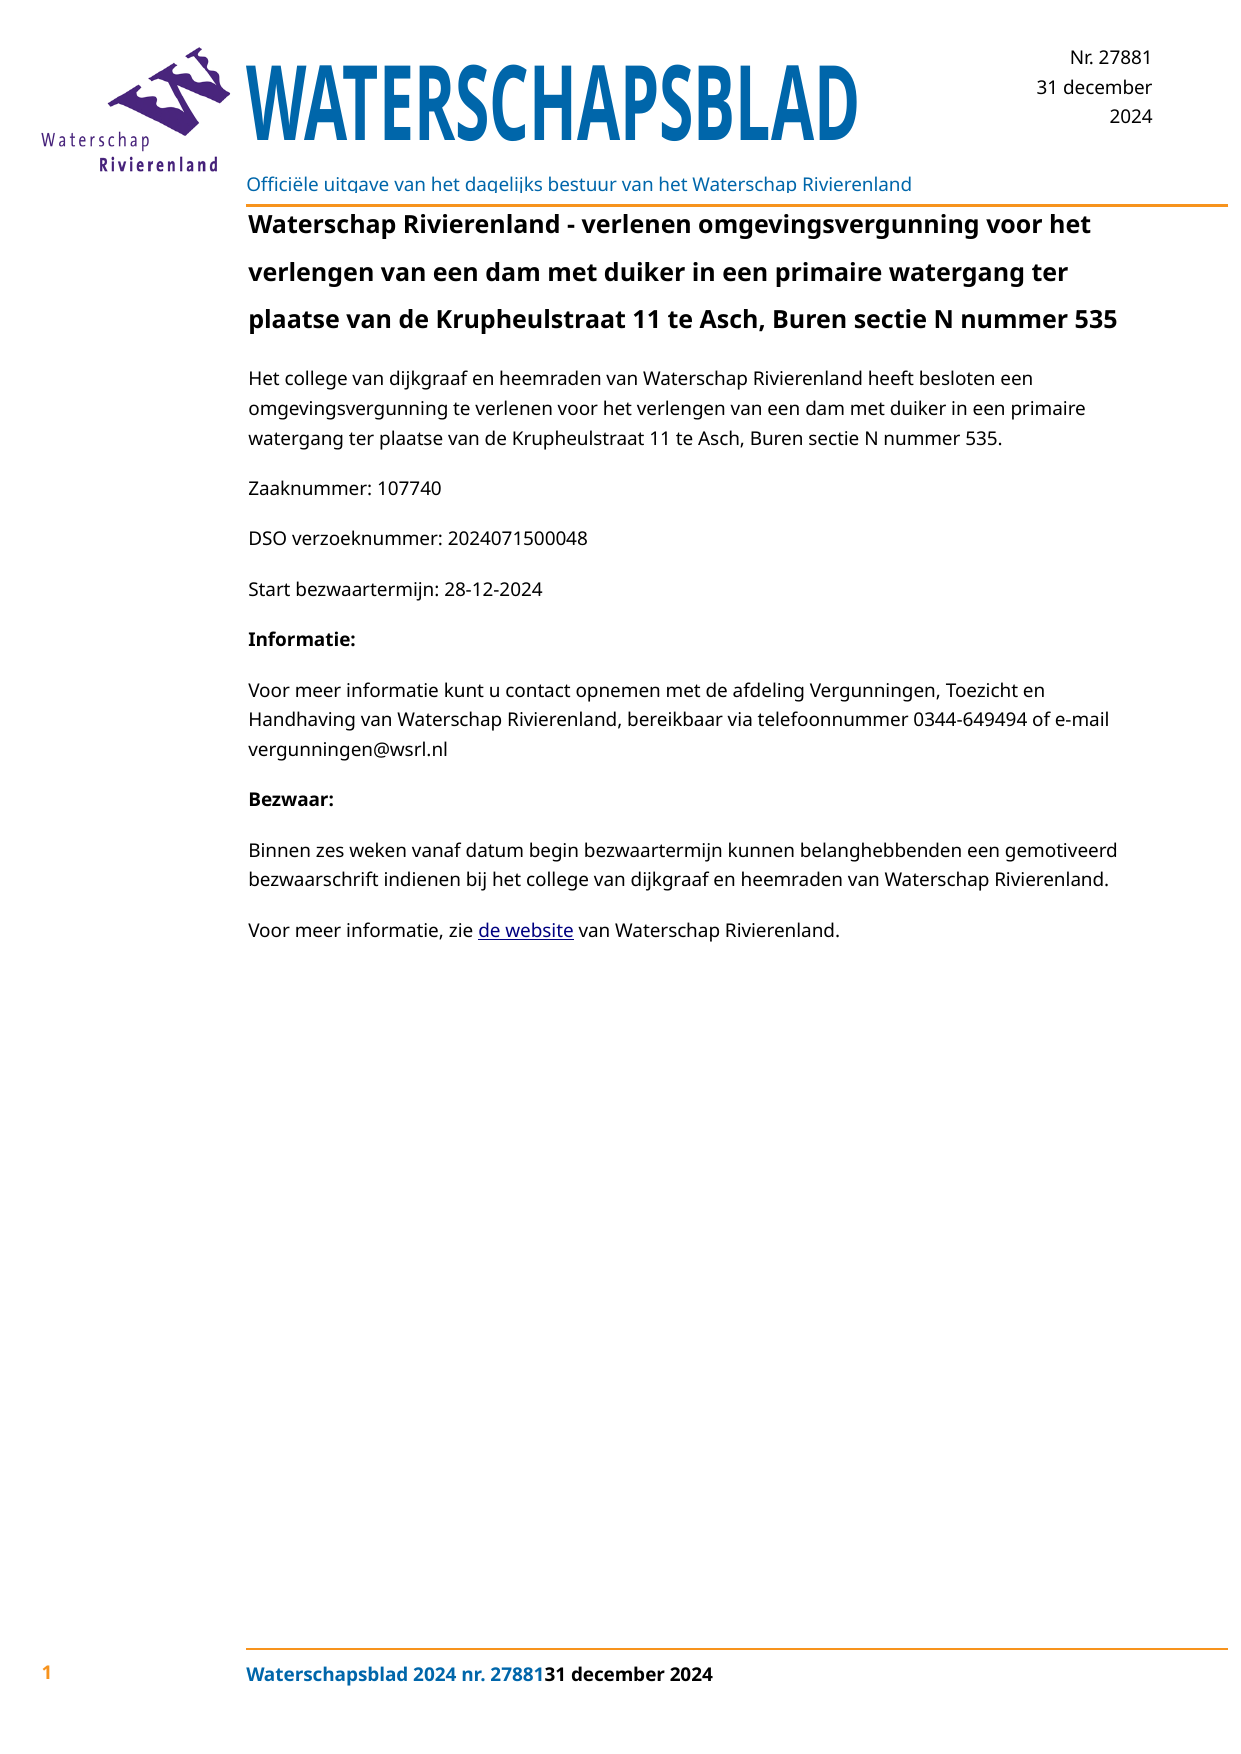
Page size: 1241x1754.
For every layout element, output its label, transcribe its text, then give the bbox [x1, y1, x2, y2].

text Zaaknummer: 107740 [248, 475, 1152, 501]
text Voor meer informatie kunt u contact opnemen met de afdeling Vergunningen, Toezicht en Handhaving van Waterschap Rivierenland, bereikbaar via telefoonnummer 0344-649494 of e-mail vergunningen@wsrl.nl [248, 677, 1152, 762]
text Waterschap Rivierenland - verlenen omgevingsvergunning voor het verlengen van een dam met duiker in een primaire watergang ter plaatse van de Krupheulstraat 11 te Asch, Buren sectie N nummer 535 [248, 207, 1152, 336]
picture [41, 47, 231, 172]
text Het college van dijkgraaf en heemraden van Waterschap Rivierenland heeft besloten een omgevingsvergunning te verlenen voor het verlengen van een dam met duiker in een primaire watergang ter plaatse van de Krupheulstraat 11 te Asch, Buren sectie N nummer 535. [248, 366, 1152, 450]
text Voor meer informatie, zie de website van Waterschap Rivierenland. [248, 917, 1152, 942]
text Bezwaar: [248, 786, 1152, 812]
text Informatie: [248, 626, 1152, 652]
text DSO verzoeknummer: 2024071500048 [248, 526, 1152, 551]
text Binnen zes weken vanaf datum begin bezwaartermijn kunnen belanghebbenden een gemotiveerd bezwaarschrift indienen bij het college van dijkgraaf en heemraden van Waterschap Rivierenland. [248, 837, 1152, 892]
text Start bezwaartermijn: 28-12-2024 [248, 576, 1152, 602]
